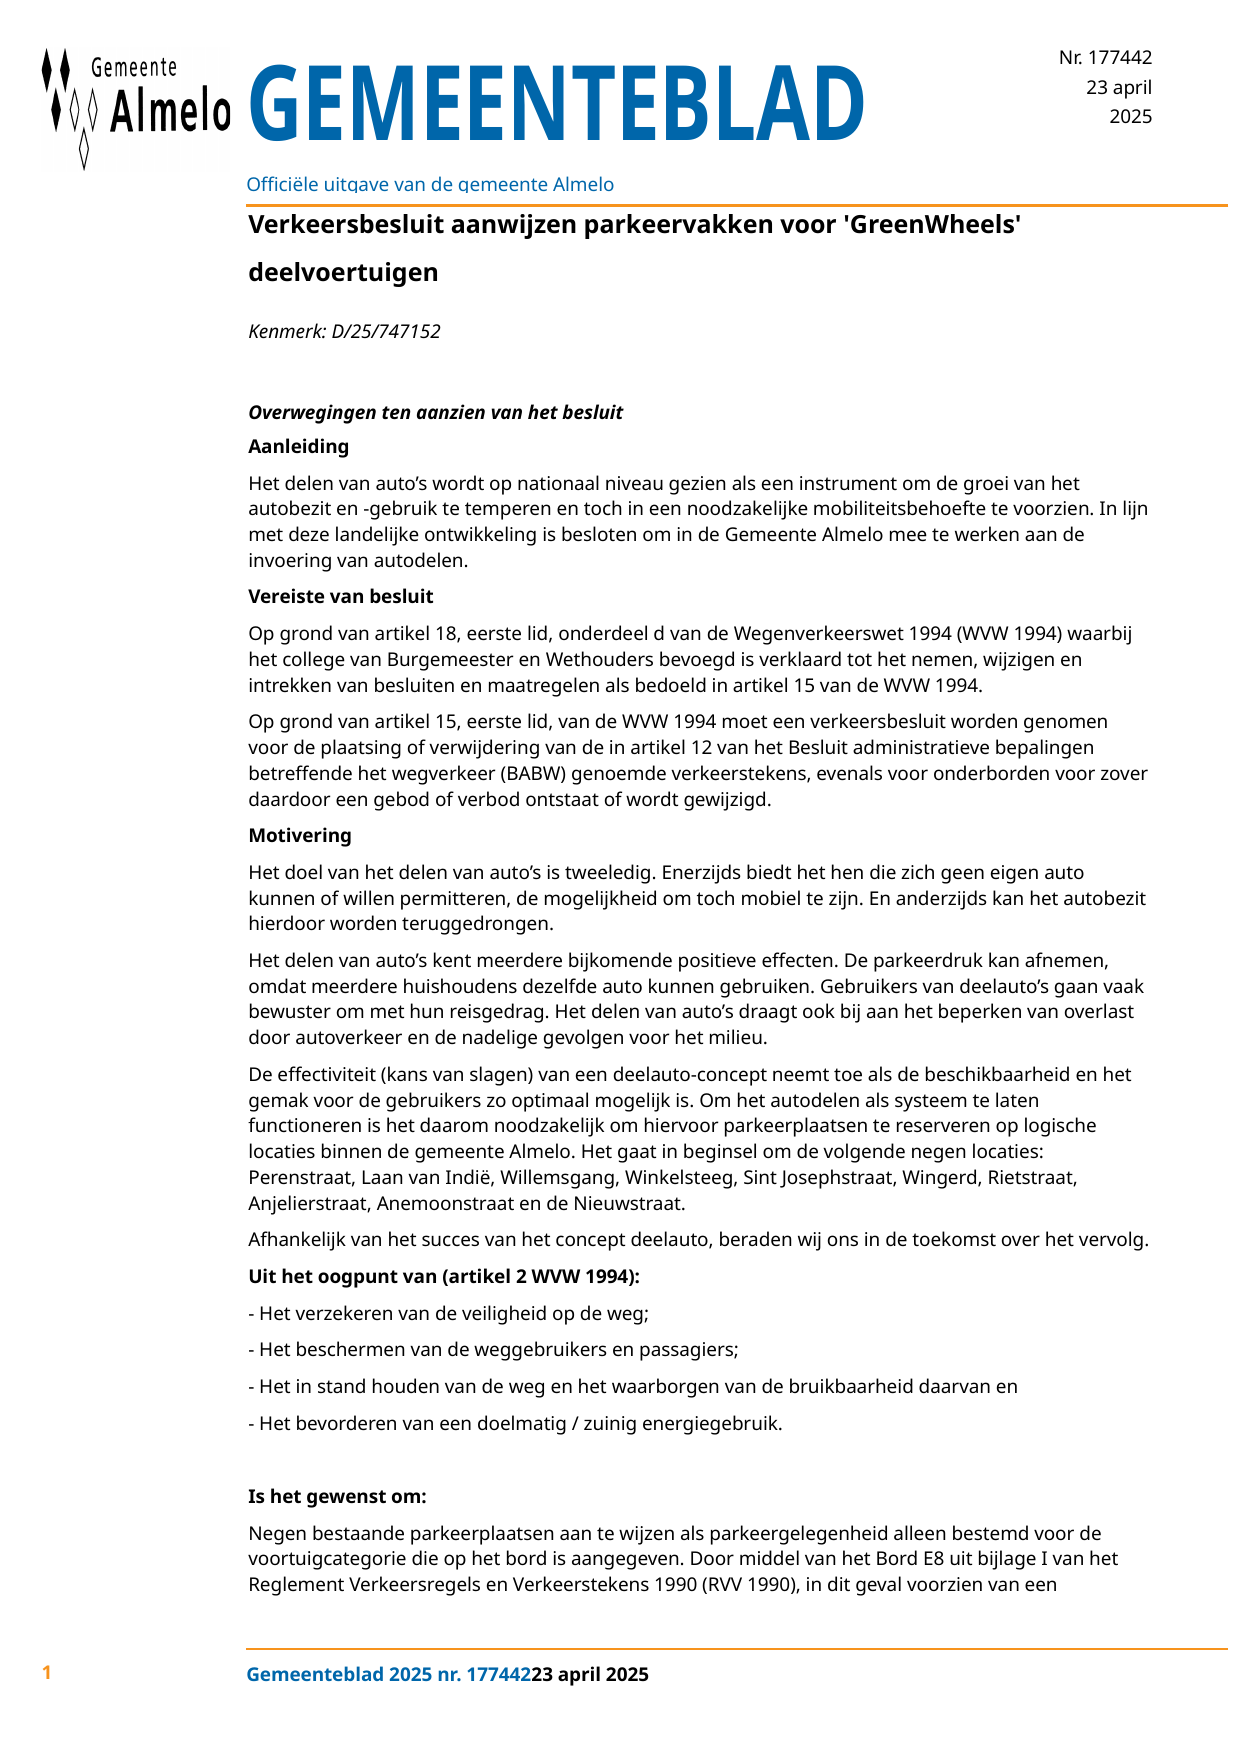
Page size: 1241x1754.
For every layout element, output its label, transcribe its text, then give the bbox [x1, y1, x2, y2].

text Aanleiding [248, 433, 1152, 459]
text Het delen van auto’s wordt op nationaal niveau gezien als een instrument om de groei van het autobezit en -gebruik te temperen en toch in een noodzakelijke mobiliteitsbehoefte te voorzien. In lijn met deze landelijke ontwikkeling is besloten om in de Gemeente Almelo mee te werken aan de invoering van autodelen. [248, 470, 1152, 573]
text - Het bevorderen van een doelmatig / zuinig energiegebruik. [248, 1410, 1152, 1435]
text - Het in stand houden van de weg en het waarborgen van de bruikbaarheid daarvan en [248, 1373, 1152, 1399]
text Vereiste van besluit [248, 584, 1152, 609]
text Op grond van artikel 18, eerste lid, onderdeel d van de Wegenverkeerswet 1994 (WVW 1994) waarbij het college van Burgemeester en Wethouders bevoegd is verklaard tot het nemen, wijzigen en intrekken van besluiten en maatregelen als bedoeld in artikel 15 van de WVW 1994. [248, 620, 1152, 698]
text Kenmerk: D/25/747152 [248, 318, 1152, 344]
text - Het beschermen van de weggebruikers en passagiers; [248, 1336, 1152, 1362]
text Afhankelijk van het succes van het concept deelauto, beraden wij ons in de toekomst over het vervolg. [248, 1226, 1152, 1252]
text - Het verzekeren van de veiligheid op de weg; [248, 1300, 1152, 1325]
text Overwegingen ten aanzien van het besluit [248, 399, 1152, 425]
text Verkeersbesluit aanwijzen parkeervakken voor 'GreenWheels' deelvoertuigen [248, 207, 1152, 288]
text Het doel van het delen van auto’s is tweeledig. Enerzijds biedt het hen die zich geen eigen auto kunnen of willen permitteren, de mogelijkheid om toch mobiel te zijn. En anderzijds kan het autobezit hierdoor worden teruggedrongen. [248, 859, 1152, 936]
text Is het gewenst om: [248, 1483, 1152, 1509]
text Motivering [248, 822, 1152, 848]
text Op grond van artikel 15, eerste lid, van de WVW 1994 moet een verkeersbesluit worden genomen voor de plaatsing of verwijdering van de in artikel 12 van het Besluit administratieve bepalingen betreffende het wegverkeer (BABW) genoemde verkeerstekens, evenals voor onderborden voor zover daardoor een gebod of verbod ontstaat of wordt gewijzigd. [248, 708, 1152, 811]
text Negen bestaande parkeerplaatsen aan te wijzen als parkeergelegenheid alleen bestemd voor de voortuigcategorie die op het bord is aangegeven. Door middel van het Bord E8 uit bijlage I van het Reglement Verkeersregels en Verkeerstekens 1990 (RVV 1990), in dit geval voorzien van een [248, 1520, 1152, 1597]
picture [41, 47, 231, 172]
text Het delen van auto’s kent meerdere bijkomende positieve effecten. De parkeerdruk kan afnemen, omdat meerdere huishoudens dezelfde auto kunnen gebruiken. Gebruikers van deelauto’s gaan vaak bewuster om met hun reisgedrag. Het delen van auto’s draagt ook bij aan het beperken van overlast door autoverkeer en de nadelige gevolgen voor het milieu. [248, 947, 1152, 1050]
text Uit het oogpunt van (artikel 2 WVW 1994): [248, 1263, 1152, 1289]
text De effectiviteit (kans van slagen) van een deelauto-concept neemt toe als de beschikbaarheid en het gemak voor de gebruikers zo optimaal mogelijk is. Om het autodelen als systeem te laten functioneren is het daarom noodzakelijk om hiervoor parkeerplaatsen te reserveren op logische locaties binnen de gemeente Almelo. Het gaat in beginsel om de volgende negen locaties: Perenstraat, Laan van Indië, Willemsgang, Winkelsteeg, Sint Josephstraat, Wingerd, Rietstraat, Anjelierstraat, Anemoonstraat en de Nieuwstraat. [248, 1061, 1152, 1215]
